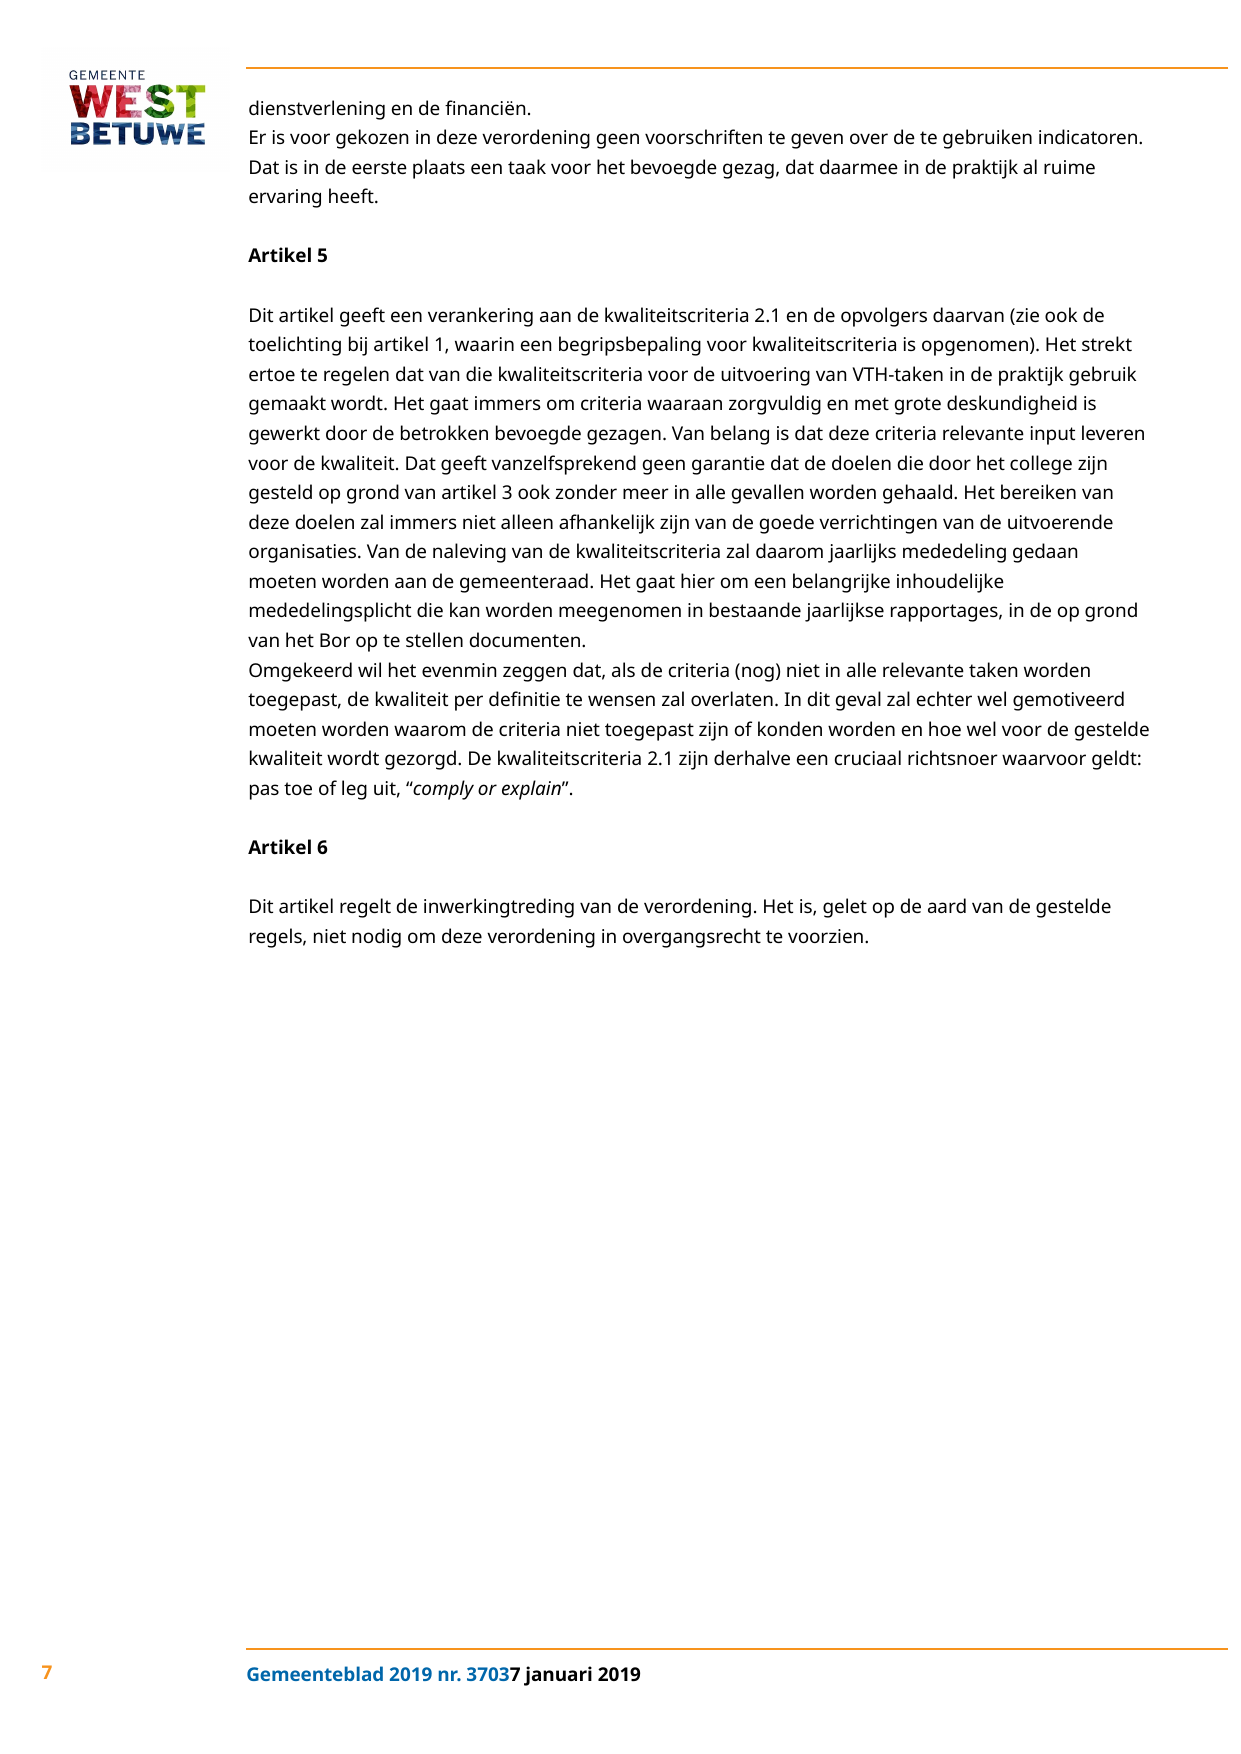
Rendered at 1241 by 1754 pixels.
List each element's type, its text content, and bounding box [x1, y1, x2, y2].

text Artikel 5 [248, 243, 1152, 268]
text Dit artikel regelt de inwerkingtreding van de verordening. Het is, gelet op de aard van de gestelde regels, niet nodig om deze verordening in overgangsrecht te voorzien. [248, 893, 1152, 949]
text Er is voor gekozen in deze verordening geen voorschriften te geven over de te gebruiken indicatoren. Dat is in de eerste plaats een taak voor het bevoegde gezag, dat daarmee in de praktijk al ruime ervaring heeft. [248, 124, 1152, 209]
text Dit artikel geeft een verankering aan de kwaliteitscriteria 2.1 en de opvolgers daarvan (zie ook de toelichting bij artikel 1, waarin een begripsbepaling voor kwaliteitscriteria is opgenomen). Het strekt ertoe te regelen dat van die kwaliteitscriteria voor de uitvoering van VTH-taken in de praktijk gebruik gemaakt wordt. Het gaat immers om criteria waaraan zorgvuldig en met grote deskundigheid is gewerkt door de betrokken bevoegde gezagen. Van belang is dat deze criteria relevante input leveren voor de kwaliteit. Dat geeft vanzelfsprekend geen garantie dat de doelen die door het college zijn gesteld op grond van artikel 3 ook zonder meer in alle gevallen worden gehaald. Het bereiken van deze doelen zal immers niet alleen afhankelijk zijn van de goede verrichtingen van de uitvoerende organisaties. Van de naleving van de kwaliteitscriteria zal daarom jaarlijks mededeling gedaan moeten worden aan de gemeenteraad. Het gaat hier om een belangrijke inhoudelijke mededelingsplicht die kan worden meegenomen in bestaande jaarlijkse rapportages, in de op grond van het Bor op te stellen documenten. [248, 302, 1152, 653]
picture [41, 47, 231, 172]
text Omgekeerd wil het evenmin zeggen dat, als de criteria (nog) niet in alle relevante taken worden toegepast, de kwaliteit per definitie te wensen zal overlaten. In dit geval zal echter wel gemotiveerd moeten worden waarom de criteria niet toegepast zijn of konden worden en hoe wel voor de gestelde kwaliteit wordt gezorgd. De kwaliteitscriteria 2.1 zijn derhalve een cruciaal richtsnoer waarvoor geldt: pas toe of leg uit, “comply or explain”. [248, 657, 1152, 801]
text dienstverlening en de financiën. [248, 95, 1152, 121]
text Artikel 6 [248, 834, 1152, 860]
